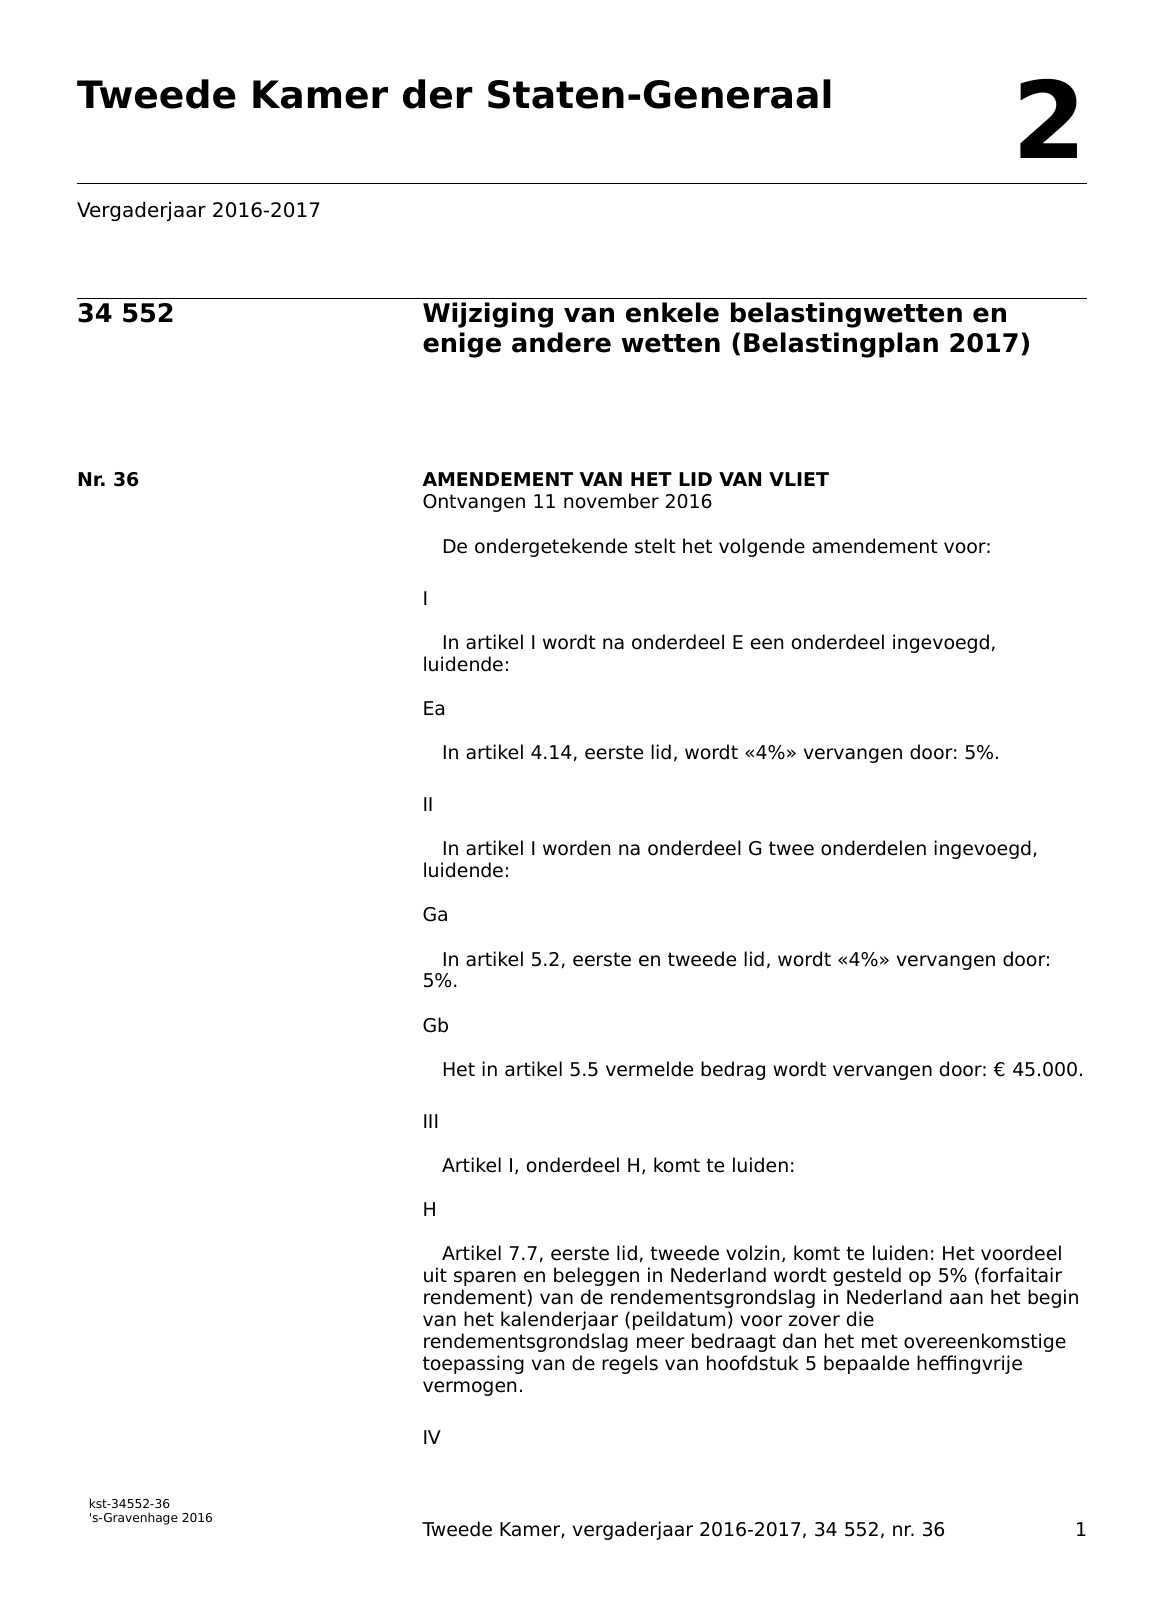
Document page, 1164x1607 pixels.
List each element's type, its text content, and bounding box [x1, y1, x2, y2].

text In artikel 4.14, eerste lid, wordt «4%» vervangen door: 5%. [422, 742, 1087, 764]
table_header 2 [886, 59, 1087, 183]
subtitle I [422, 587, 1087, 609]
text Gb [422, 1014, 1087, 1037]
subtitle Nr. 36 AMENDEMENT VAN HET LID VAN VLIET [77, 469, 1087, 491]
table_cell Vergaderjaar 2016-2017 [77, 184, 1087, 298]
subtitle II [422, 794, 1087, 816]
text Het in artikel 5.5 vermelde bedrag wordt vervangen door: € 45.000. [422, 1059, 1087, 1081]
text In artikel 5.2, eerste en tweede lid, wordt «4%» vervangen door: 5%. [422, 948, 1087, 992]
text 's-Gravenhage 2016 [88, 1511, 323, 1525]
text In artikel I worden na onderdeel G twee onderdelen ingevoegd, luidende: [422, 838, 1087, 882]
text Ontvangen 11 november 2016 [422, 491, 1087, 513]
text Artikel 7.7, eerste lid, tweede volzin, komt te luiden: Het voordeel uit sparen en beleggen in Nederland wordt gesteld op 5% (forfaitair rendement) van de rendementsgrondslag in Nederland aan het begin van het kalenderjaar (peildatum) voor zover die rendementsgrondslag meer bedraagt dan het met overeenkomstige toepassing van de regels van hoofdstuk 5 bepaalde heffingvrije vermogen. [422, 1243, 1087, 1397]
text De ondergetekende stelt het volgende amendement voor: [422, 536, 1087, 557]
text Artikel I, onderdeel H, komt te luiden: [422, 1155, 1087, 1177]
subtitle 34 552 Wijziging van enkele belastingwetten en enige andere wetten (Belastingplan 2017) [77, 299, 1087, 358]
subtitle III [422, 1111, 1087, 1133]
text In artikel I wordt na onderdeel E een onderdeel ingevoegd, luidende: [422, 632, 1087, 676]
subtitle IV [422, 1427, 1087, 1449]
table_header Tweede Kamer der Staten-Generaal [77, 59, 886, 183]
text kst-34552-36 [88, 1497, 323, 1511]
text Ea [422, 698, 1087, 720]
text Ga [422, 904, 1087, 926]
text H [422, 1199, 1087, 1221]
